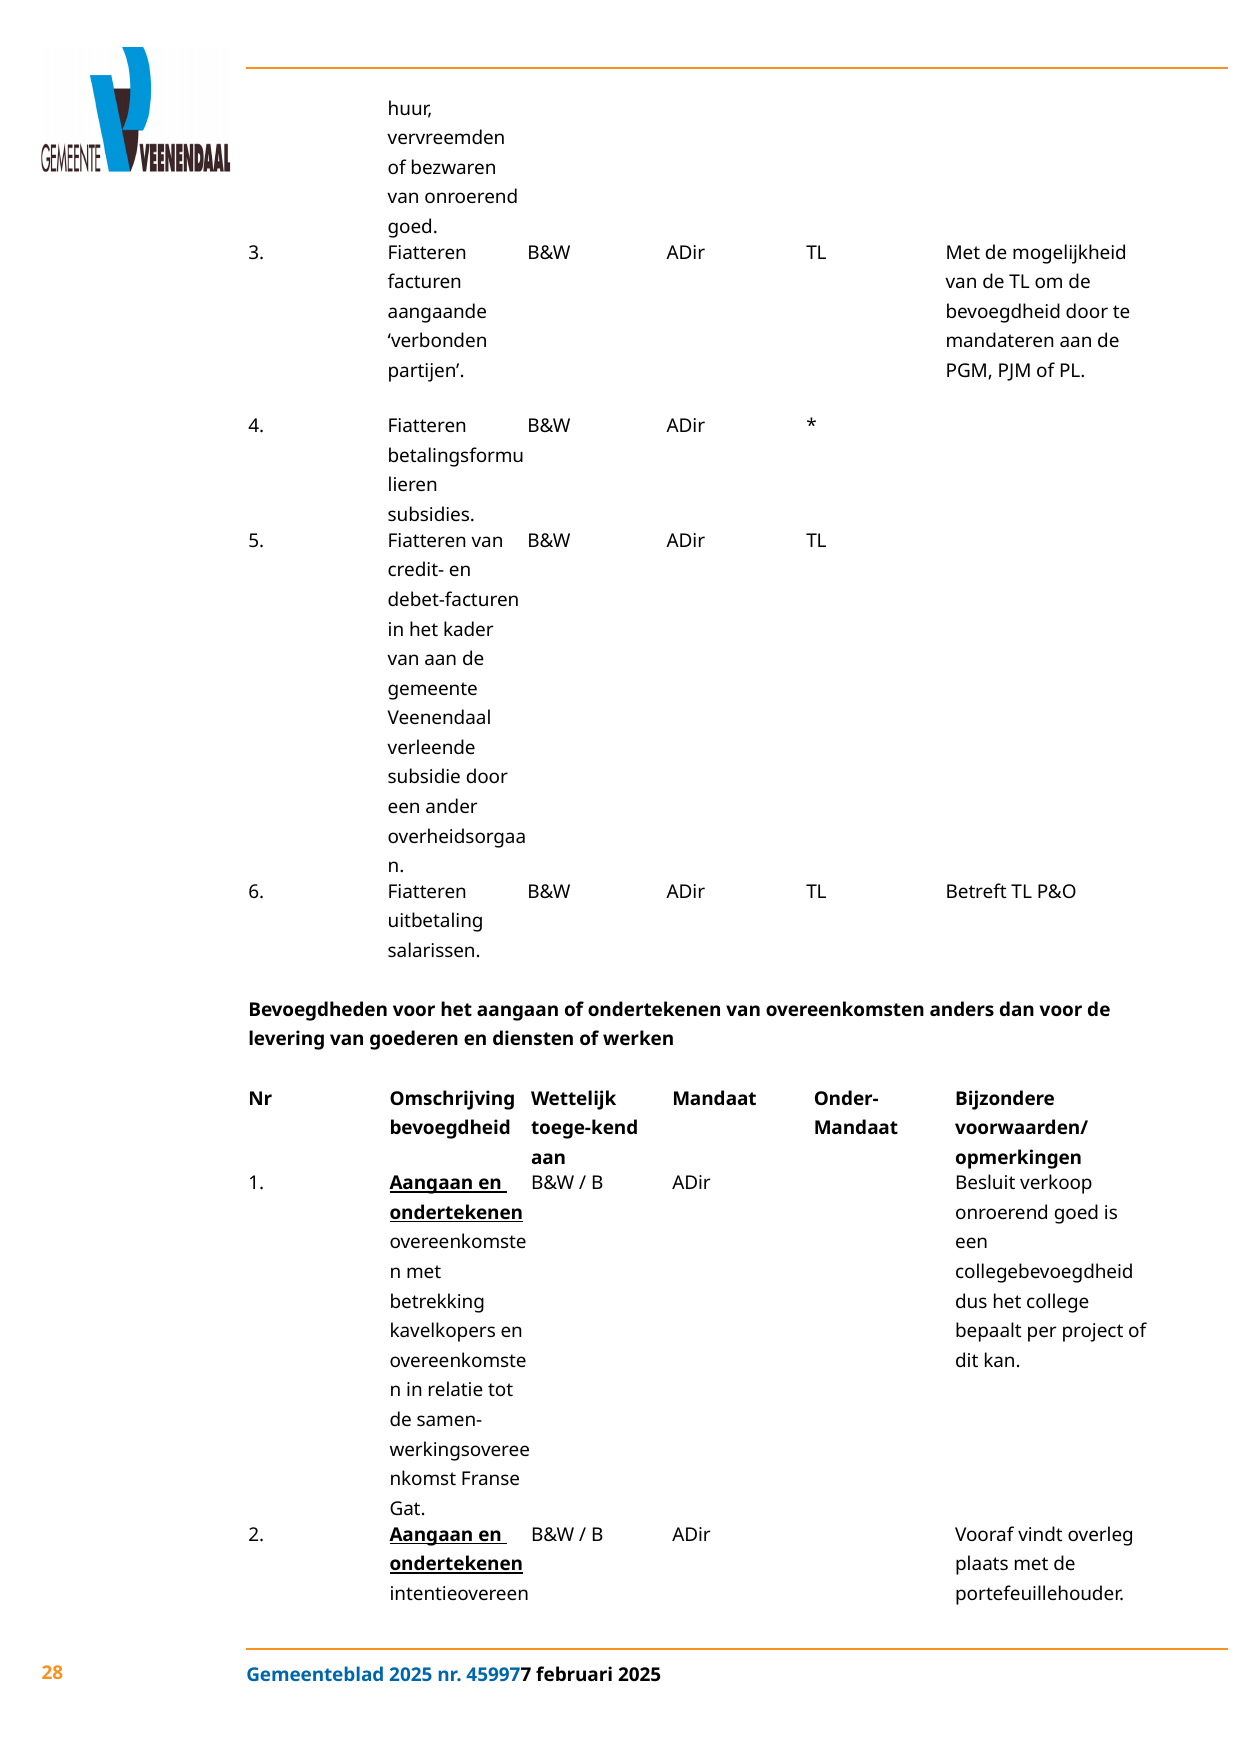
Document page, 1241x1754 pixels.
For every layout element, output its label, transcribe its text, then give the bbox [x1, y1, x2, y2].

table_cell 4. [248, 413, 387, 527]
table_cell [248, 95, 387, 239]
table_cell [945, 413, 1152, 527]
table_cell ADir [672, 1170, 813, 1521]
table_cell * [806, 413, 945, 527]
table_cell 1. [248, 1170, 389, 1521]
table_cell [527, 95, 666, 239]
table_header Onder- Mandaat [814, 1085, 955, 1169]
table_header Mandaat [672, 1085, 813, 1169]
table_cell Aangaan en ondertekenen intentieovereen [389, 1521, 531, 1606]
table_cell [666, 95, 806, 239]
table_cell TL [806, 527, 945, 878]
table_header Omschrijving bevoegdheid [389, 1085, 531, 1169]
table_cell ADir [672, 1521, 813, 1606]
table_cell Besluit verkoop onroerend goed is een collegebevoegdheid dus het college bepaalt per project of dit kan. [955, 1170, 1152, 1521]
text Bevoegdheden voor het aangaan of ondertekenen van overeenkomsten anders dan voor de levering van goederen en diensten of werken [248, 996, 1152, 1051]
table_cell Fiatteren facturen aangaande ‘verbonden partijen’. [388, 239, 527, 412]
table_cell Vooraf vindt overleg plaats met de portefeuillehouder. [955, 1521, 1152, 1606]
table_cell [945, 527, 1152, 878]
table_header Nr [248, 1085, 389, 1169]
table_cell ADir [666, 239, 806, 412]
table_header Wettelijk toege-kend aan [531, 1085, 672, 1169]
table_cell B&W [527, 527, 666, 878]
table_cell B&W [527, 239, 666, 412]
table_cell 5. [248, 527, 387, 878]
table_cell 6. [248, 878, 387, 963]
table_cell B&W [527, 878, 666, 963]
table_cell ADir [666, 527, 806, 878]
table_cell [806, 95, 945, 239]
table_cell TL [806, 239, 945, 412]
table_cell B&W / B [531, 1521, 672, 1606]
table_cell B&W [527, 413, 666, 527]
table_cell 2. [248, 1521, 389, 1606]
table_cell B&W / B [531, 1170, 672, 1521]
table_cell [945, 95, 1152, 239]
table_cell Fiatteren van credit- en debet-facturen in het kader van aan de gemeente Veenendaal verleende subsidie door een ander overheidsorgaan. [388, 527, 527, 878]
table_cell [814, 1170, 955, 1521]
table_cell Aangaan en ondertekenen overeenkomsten met betrekking kavelkopers en overeenkomsten in relatie tot de samen-werkingsovereenkomst Franse Gat. [389, 1170, 531, 1521]
table_cell Betreft TL P&O [945, 878, 1152, 963]
table_cell Met de mogelijkheid van de TL om de bevoegdheid door te mandateren aan de PGM, PJM of PL. [945, 239, 1152, 412]
table_cell ADir [666, 878, 806, 963]
table_cell 3. [248, 239, 387, 412]
table_cell ADir [666, 413, 806, 527]
table_header Bijzondere voorwaarden/ opmerkingen [955, 1085, 1152, 1169]
table_cell TL [806, 878, 945, 963]
picture [123, 47, 231, 172]
table_cell Fiatteren betalingsformulieren subsidies. [388, 413, 527, 527]
picture [41, 47, 130, 172]
table_cell Fiatteren uitbetaling salarissen. [388, 878, 527, 963]
table_cell [814, 1521, 955, 1606]
table_cell huur, vervreemden of bezwaren van onroerend goed. [388, 95, 527, 239]
